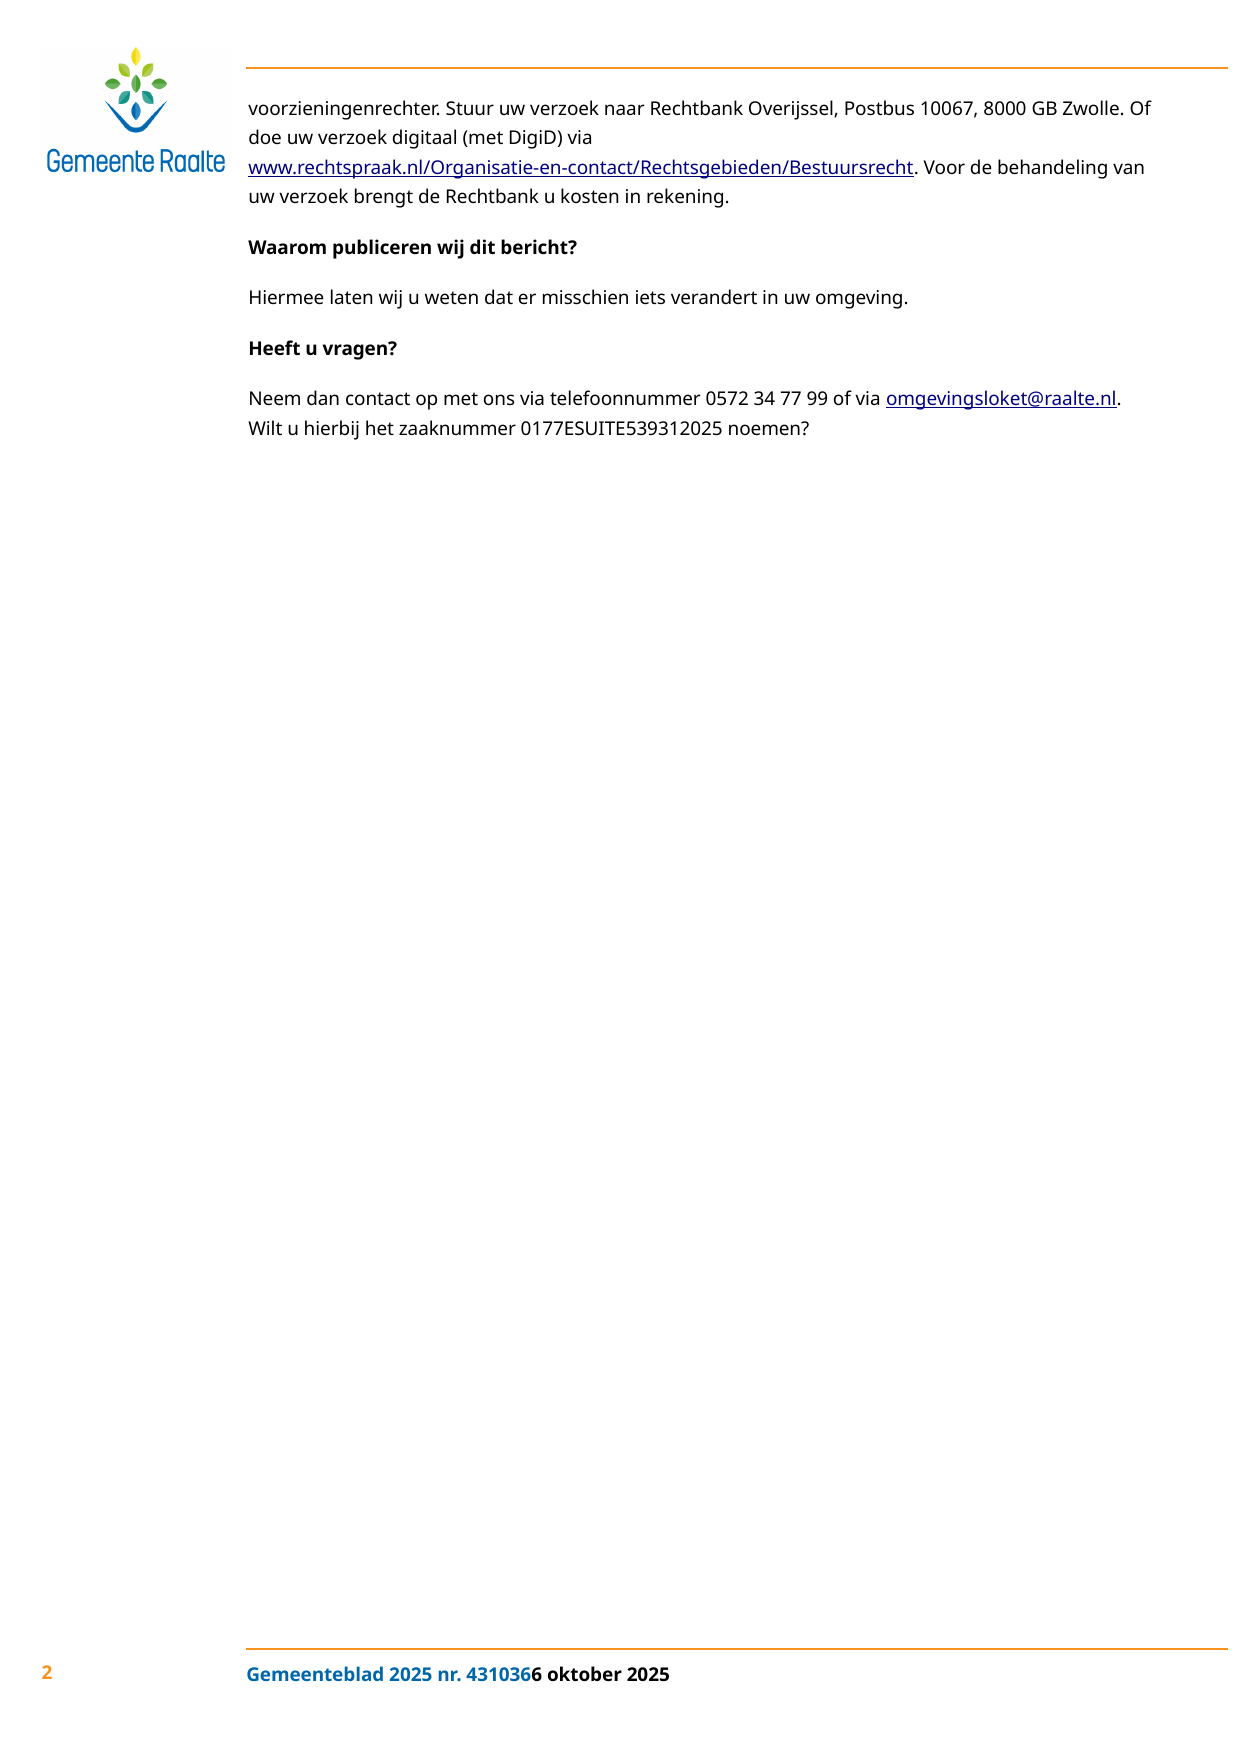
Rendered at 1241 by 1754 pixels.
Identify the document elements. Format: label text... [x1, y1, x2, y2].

picture [41, 47, 231, 172]
text Neem dan contact op met ons via telefoonnummer 0572 34 77 99 of via omgevingsloket@raalte.nl. Wilt u hierbij het zaaknummer 0177ESUITE539312025 noemen? [248, 385, 1152, 441]
text Hiermee laten wij u weten dat er misschien iets verandert in uw omgeving. [248, 284, 1152, 310]
text Heeft u vragen? [248, 335, 1152, 361]
text Waarom publiceren wij dit bericht? [248, 234, 1152, 260]
text voorzieningenrechter. Stuur uw verzoek naar Rechtbank Overijssel, Postbus 10067, 8000 GB Zwolle. Of doe uw verzoek digitaal (met DigiD) via www.rechtspraak.nl/Organisatie-en-contact/Rechtsgebieden/Bestuursrecht. Voor de behandeling van uw verzoek brengt de Rechtbank u kosten in rekening. [248, 95, 1152, 209]
